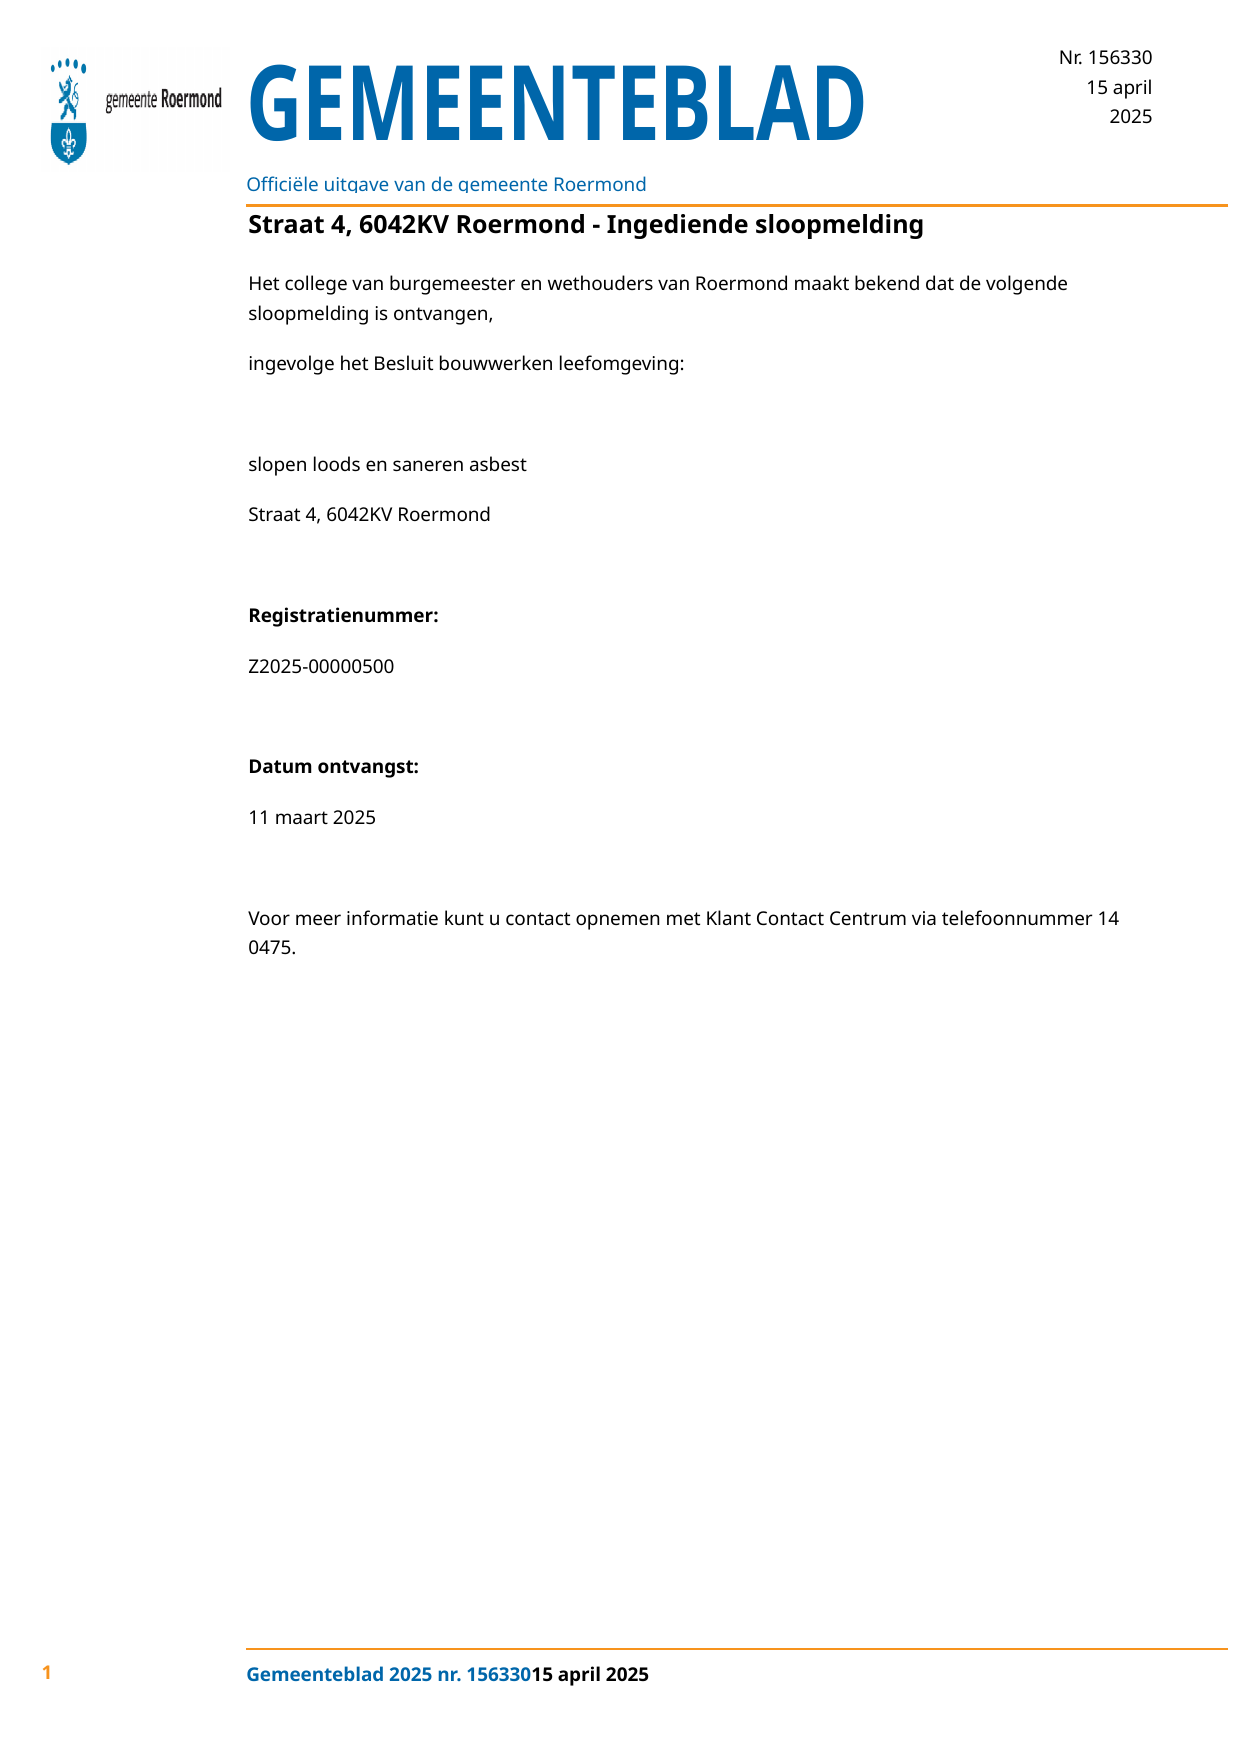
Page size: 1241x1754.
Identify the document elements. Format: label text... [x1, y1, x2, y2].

text slopen loods en saneren asbest [248, 451, 1152, 477]
text Straat 4, 6042KV Roermond - Ingediende sloopmelding [248, 207, 1152, 241]
text Datum ontvangst: [248, 754, 1152, 779]
text Het college van burgemeester en wethouders van Roermond maakt bekend dat de volgende sloopmelding is ontvangen, [248, 270, 1152, 326]
text Z2025-00000500 [248, 653, 1152, 678]
picture [41, 47, 231, 172]
text ingevolge het Besluit bouwwerken leefomgeving: [248, 350, 1152, 376]
text Straat 4, 6042KV Roermond [248, 502, 1152, 527]
text Registratienummer: [248, 602, 1152, 628]
text Voor meer informatie kunt u contact opnemen met Klant Contact Centrum via telefoonnummer 14 0475. [248, 905, 1152, 960]
text 11 maart 2025 [248, 804, 1152, 830]
